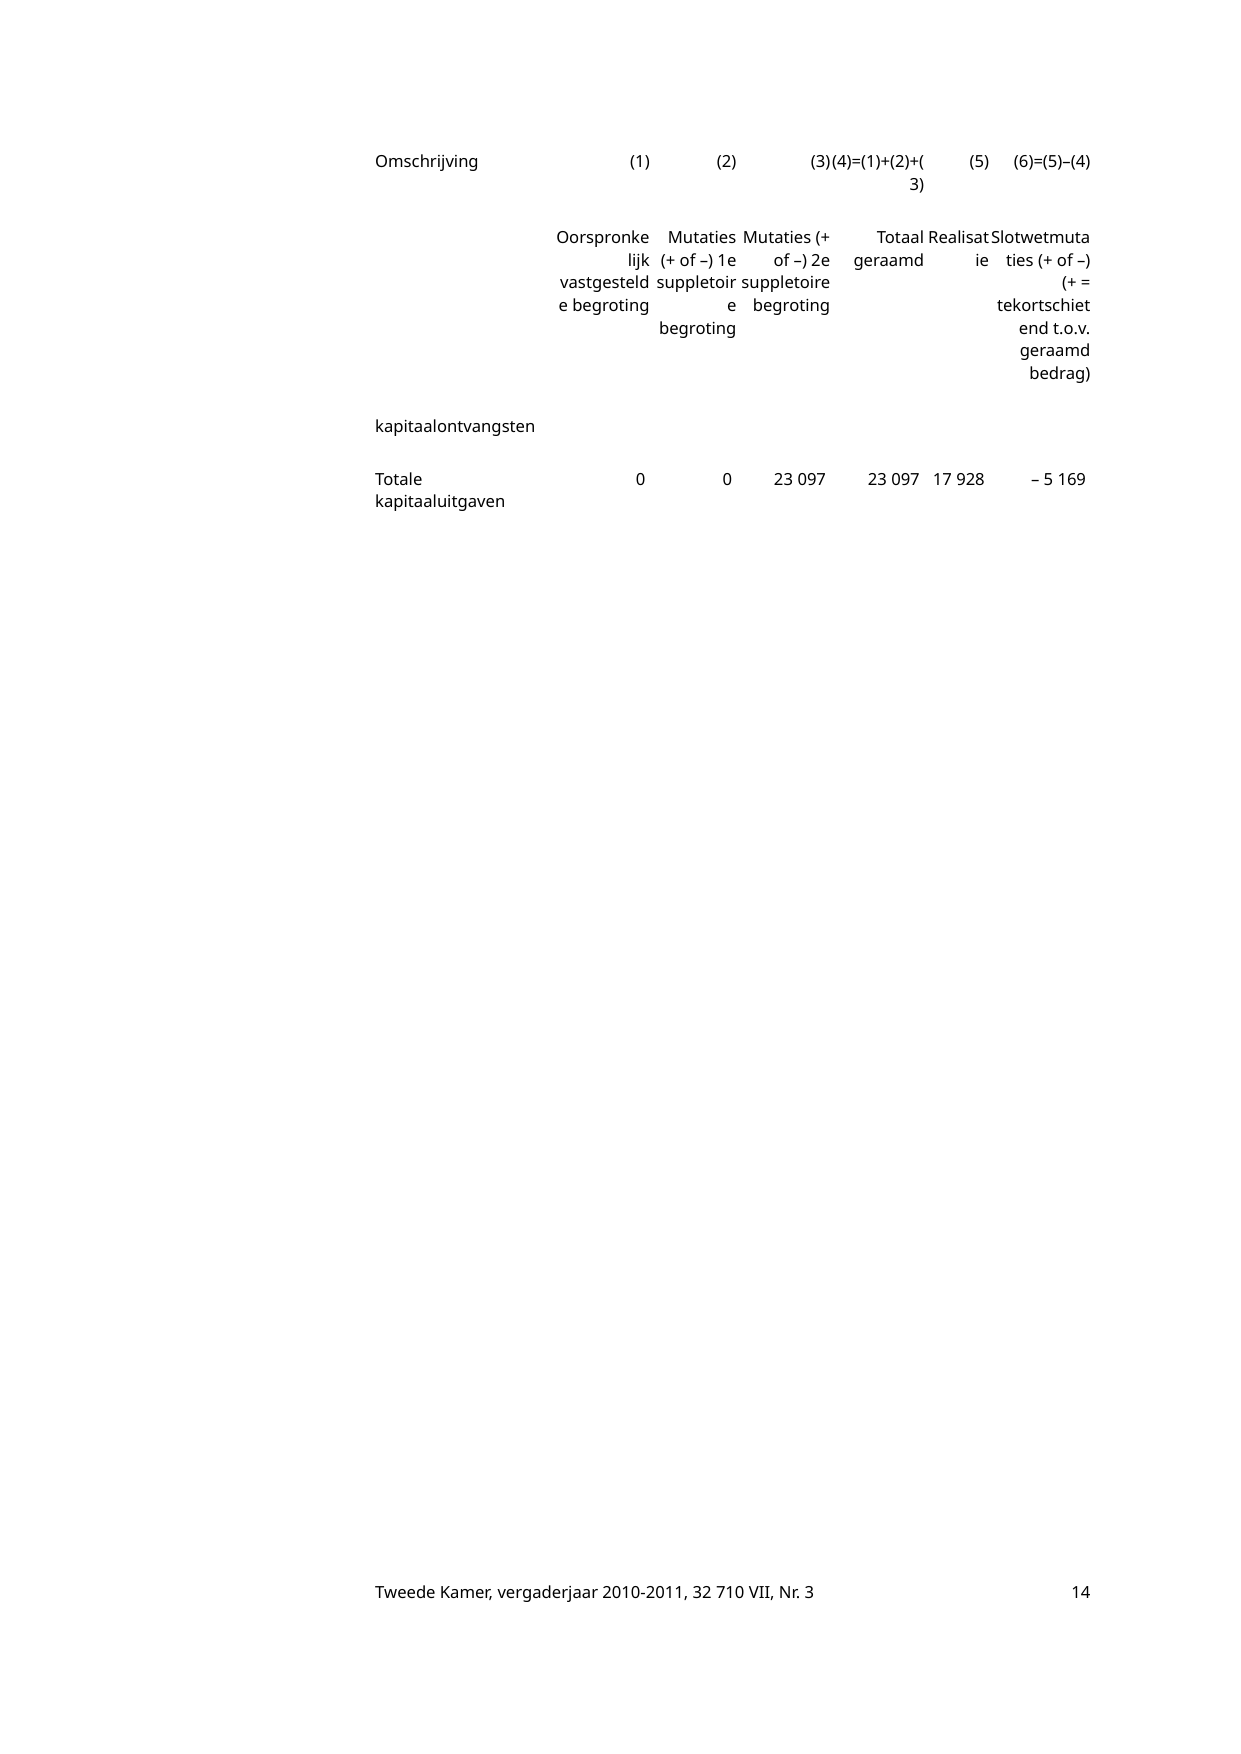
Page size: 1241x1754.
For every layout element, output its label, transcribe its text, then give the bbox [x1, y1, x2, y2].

table_cell Totale kapitaaluitgaven [375, 467, 556, 542]
table_cell [649, 414, 736, 467]
table_cell [989, 414, 1090, 467]
table_header (1) [556, 150, 649, 225]
table_cell Realisatie [924, 225, 989, 414]
table_cell [924, 414, 989, 467]
table_cell [375, 225, 556, 414]
table_cell [830, 414, 924, 467]
table_cell Totaal geraamd [830, 225, 924, 414]
table_cell [556, 414, 649, 467]
table_header (4)=(1)+(2)+(3) [830, 150, 924, 225]
table_cell 23 097 [736, 467, 830, 542]
table_cell kapitaalontvangsten [375, 414, 556, 467]
table_cell – 5 169 [989, 467, 1090, 542]
table_header (6)=(5)–(4) [989, 150, 1090, 225]
table_cell 23 097 [830, 467, 924, 542]
table_cell 0 [649, 467, 736, 542]
table_cell Oorspronkelijk vastgestelde begroting [556, 225, 649, 414]
table_cell Mutaties (+ of –) 2e suppletoire begroting [736, 225, 830, 414]
table_header Omschrijving [375, 150, 556, 225]
table_cell Mutaties (+ of –) 1e suppletoire begroting [649, 225, 736, 414]
table_cell 0 [556, 467, 649, 542]
table_cell 17 928 [924, 467, 989, 542]
table_header (5) [924, 150, 989, 225]
table_header (2) [649, 150, 736, 225]
table_header (3) [736, 150, 830, 225]
table_cell Slotwetmutaties (+ of –) (+ = tekortschietend t.o.v. geraamd bedrag) [989, 225, 1090, 414]
table_cell [736, 414, 830, 467]
